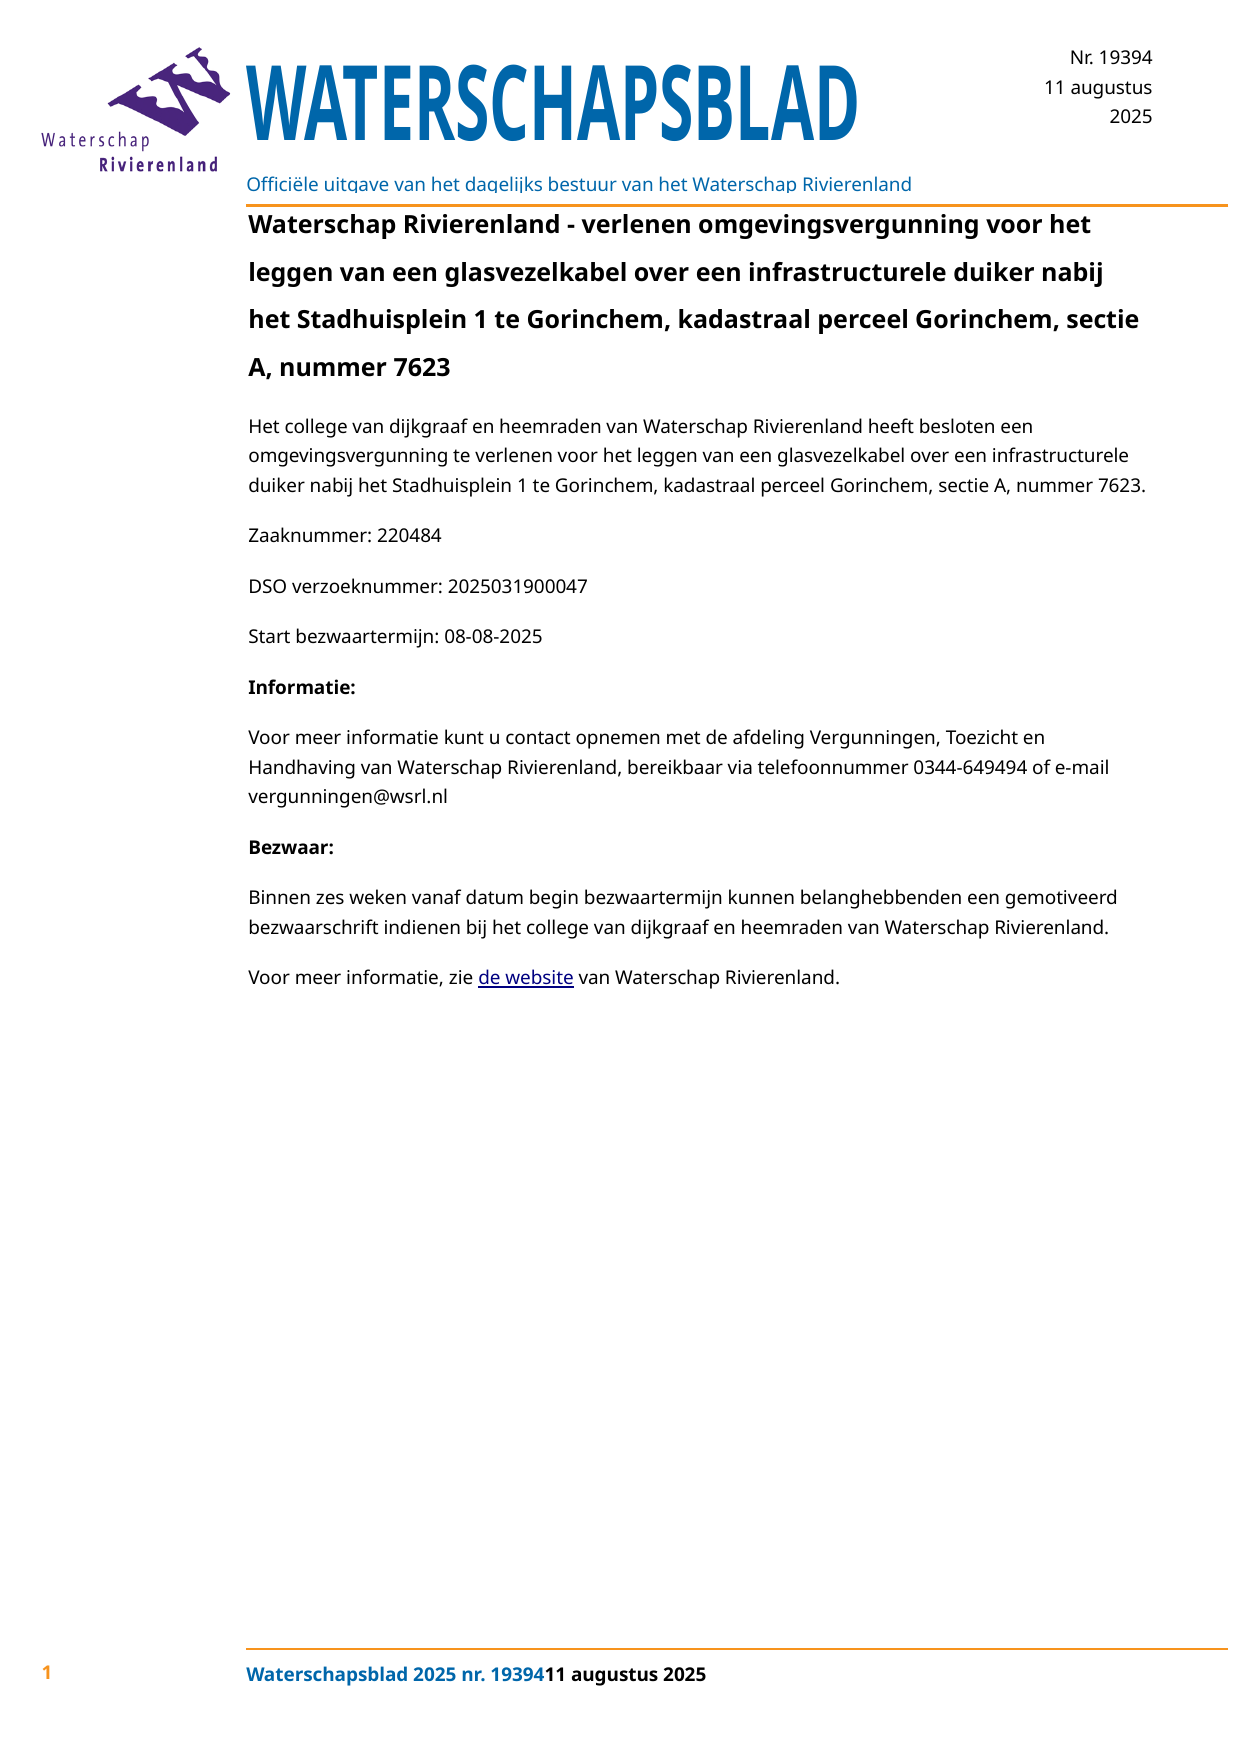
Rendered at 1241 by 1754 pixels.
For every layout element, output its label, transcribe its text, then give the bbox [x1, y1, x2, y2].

text Start bezwaartermijn: 08-08-2025 [248, 623, 1152, 649]
text Voor meer informatie, zie de website van Waterschap Rivierenland. [248, 964, 1152, 990]
text Zaaknummer: 220484 [248, 523, 1152, 548]
picture [41, 47, 231, 172]
text Voor meer informatie kunt u contact opnemen met de afdeling Vergunningen, Toezicht en Handhaving van Waterschap Rivierenland, bereikbaar via telefoonnummer 0344-649494 of e-mail vergunningen@wsrl.nl [248, 724, 1152, 809]
text Het college van dijkgraaf en heemraden van Waterschap Rivierenland heeft besloten een omgevingsvergunning te verlenen voor het leggen van een glasvezelkabel over een infrastructurele duiker nabij het Stadhuisplein 1 te Gorinchem, kadastraal perceel Gorinchem, sectie A, nummer 7623. [248, 413, 1152, 498]
text DSO verzoeknummer: 2025031900047 [248, 573, 1152, 599]
text Bezwaar: [248, 834, 1152, 860]
text Binnen zes weken vanaf datum begin bezwaartermijn kunnen belanghebbenden een gemotiveerd bezwaarschrift indienen bij het college van dijkgraaf en heemraden van Waterschap Rivierenland. [248, 884, 1152, 940]
text Waterschap Rivierenland - verlenen omgevingsvergunning voor het leggen van een glasvezelkabel over een infrastructurele duiker nabij het Stadhuisplein 1 te Gorinchem, kadastraal perceel Gorinchem, sectie A, nummer 7623 [248, 207, 1152, 384]
text Informatie: [248, 674, 1152, 700]
